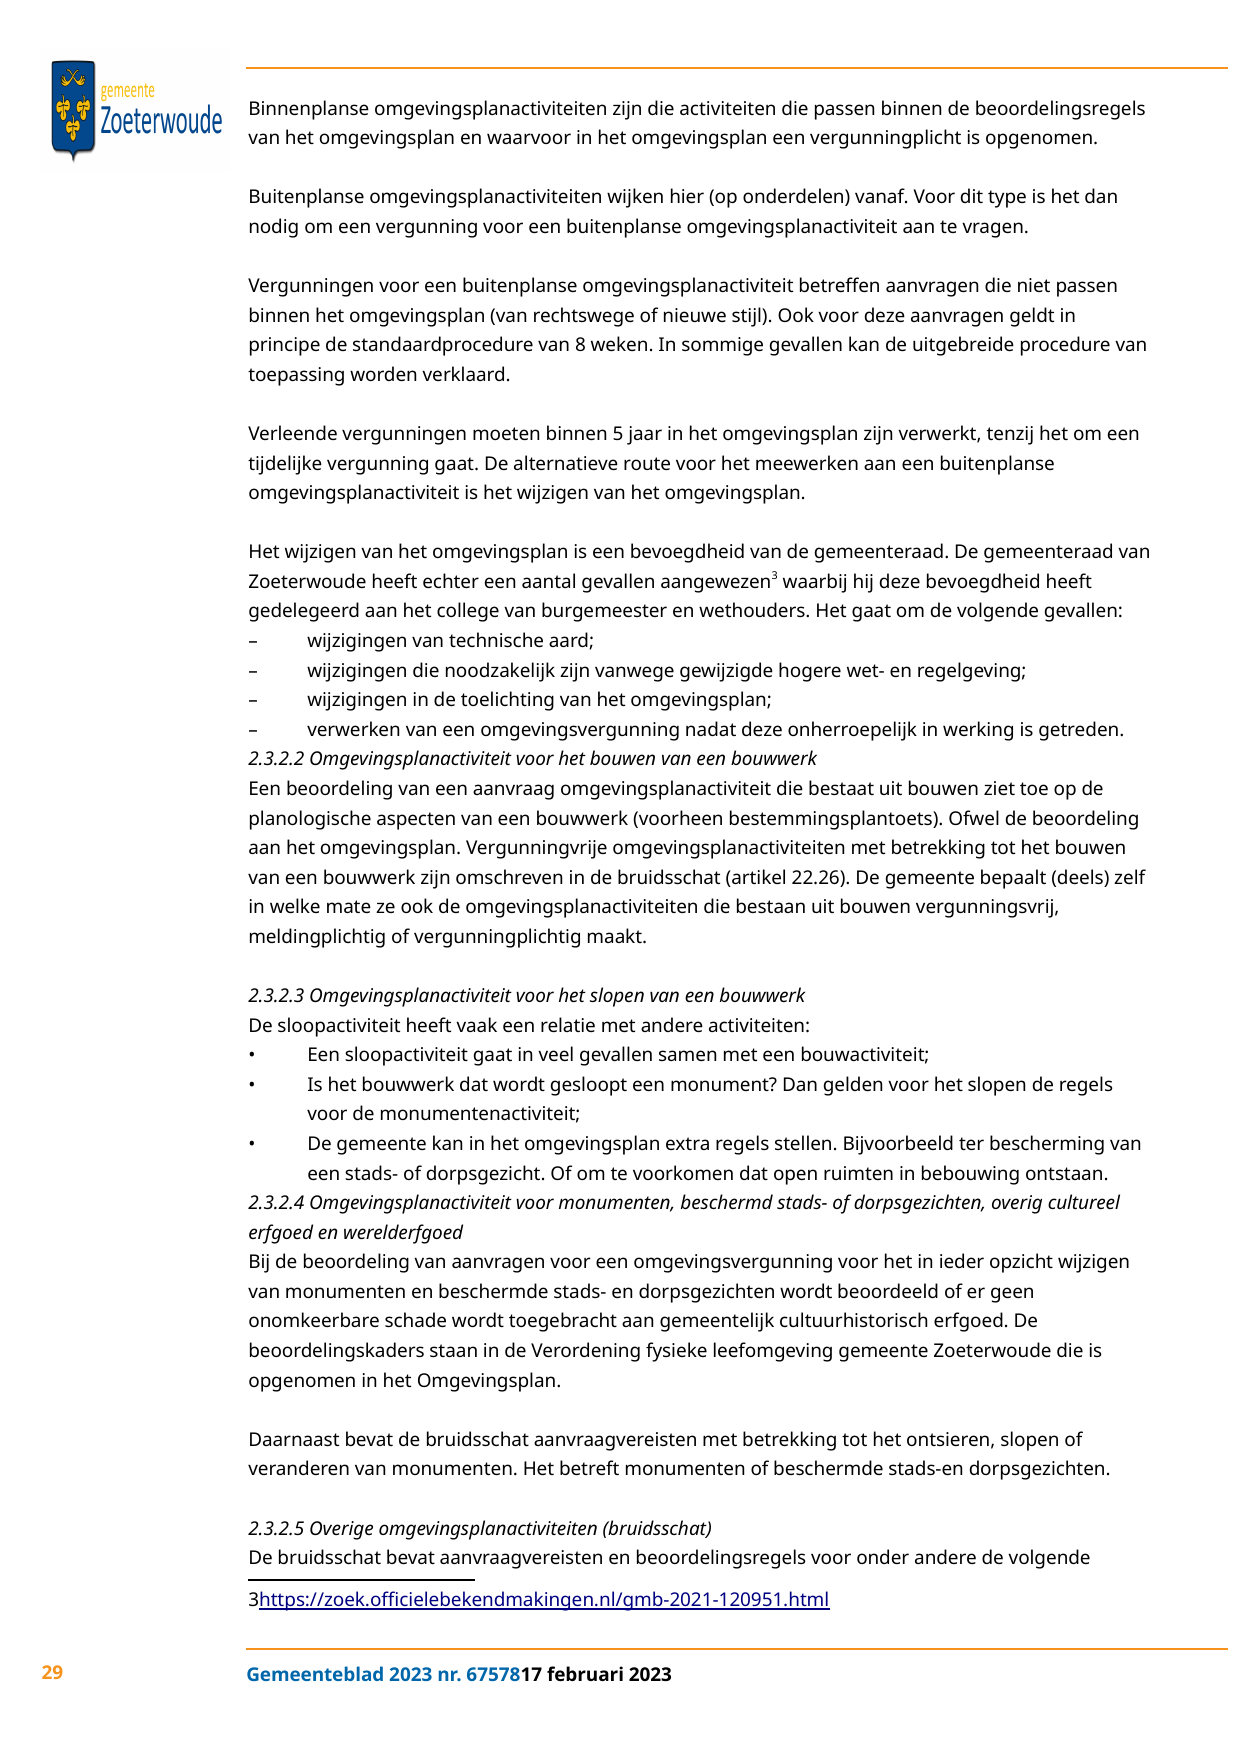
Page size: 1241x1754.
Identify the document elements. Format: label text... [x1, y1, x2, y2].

list Een sloopactiviteit gaat in veel gevallen samen met een bouwactiviteit; [248, 1041, 1152, 1067]
text De bruidsschat bevat aanvraagvereisten en beoordelingsregels voor onder andere de volgende [248, 1544, 1152, 1570]
text De sloopactiviteit heeft vaak een relatie met andere activiteiten: [248, 1012, 1152, 1038]
text 2.3.2.2 Omgevingsplanactiviteit voor het bouwen van een bouwwerk [248, 746, 1152, 771]
text Verleende vergunningen moeten binnen 5 jaar in het omgevingsplan zijn verwerkt, tenzij het om een tijdelijke vergunning gaat. De alternatieve route voor het meewerken aan een buitenplanse omgevingsplanactiviteit is het wijzigen van het omgevingsplan. [248, 420, 1152, 505]
picture [41, 47, 231, 172]
text Het wijzigen van het omgevingsplan is een bevoegdheid van de gemeenteraad. De gemeenteraad van Zoeterwoude heeft echter een aantal gevallen aangewezen waarbij hij deze bevoegdheid heeft gedelegeerd aan het college van burgemeester en wethouders. Het gaat om de volgende gevallen: [248, 538, 1152, 623]
list De gemeente kan in het omgevingsplan extra regels stellen. Bijvoorbeeld ter bescherming van een stads- of dorpsgezicht. Of om te voorkomen dat open ruimten in bebouwing ontstaan. [248, 1130, 1152, 1186]
list Is het bouwwerk dat wordt gesloopt een monument? Dan gelden voor het slopen de regels voor de monumentenactiviteit; [248, 1071, 1152, 1126]
text Vergunningen voor een buitenplanse omgevingsplanactiviteit betreffen aanvragen die niet passen binnen het omgevingsplan (van rechtswege of nieuwe stijl). Ook voor deze aanvragen geldt in principe de standaardprocedure van 8 weken. In sommige gevallen kan de uitgebreide procedure van toepassing worden verklaard. [248, 272, 1152, 387]
text Een beoordeling van een aanvraag omgevingsplanactiviteit die bestaat uit bouwen ziet toe op de planologische aspecten van een bouwwerk (voorheen bestemmingsplantoets). Ofwel de beoordeling aan het omgevingsplan. Vergunningvrije omgevingsplanactiviteiten met betrekking tot het bouwen van een bouwwerk zijn omschreven in de bruidsschat (artikel 22.26). De gemeente bepaalt (deels) zelf in welke mate ze ook de omgevingsplanactiviteiten die bestaan uit bouwen vergunningsvrij, meldingplichtig of vergunningplichtig maakt. [248, 775, 1152, 949]
list wijzigingen van technische aard; [248, 627, 1152, 653]
list verwerken van een omgevingsvergunning nadat deze onherroepelijk in werking is getreden. [248, 716, 1152, 742]
text Daarnaast bevat de bruidsschat aanvraagvereisten met betrekking tot het ontsieren, slopen of veranderen van monumenten. Het betreft monumenten of beschermde stads-en dorpsgezichten. [248, 1426, 1152, 1481]
text Bij de beoordeling van aanvragen voor een omgevingsvergunning voor het in ieder opzicht wijzigen van monumenten en beschermde stads- en dorpsgezichten wordt beoordeeld of er geen onomkeerbare schade wordt toegebracht aan gemeentelijk cultuurhistorisch erfgoed. De beoordelingskaders staan in de Verordening fysieke leefomgeving gemeente Zoeterwoude die is opgenomen in het Omgevingsplan. [248, 1248, 1152, 1393]
text 2.3.2.4 Omgevingsplanactiviteit voor monumenten, beschermd stads- of dorpsgezichten, overig cultureel erfgoed en werelderfgoed [248, 1189, 1152, 1245]
text 2.3.2.3 Omgevingsplanactiviteit voor het slopen van een bouwwerk [248, 982, 1152, 1008]
text Binnenplanse omgevingsplanactiviteiten zijn die activiteiten die passen binnen de beoordelingsregels van het omgevingsplan en waarvoor in het omgevingsplan een vergunningplicht is opgenomen. [248, 95, 1152, 150]
text 2.3.2.5 Overige omgevingsplanactiviteiten (bruidsschat) [248, 1515, 1152, 1541]
list wijzigingen in de toelichting van het omgevingsplan; [248, 686, 1152, 712]
list wijzigingen die noodzakelijk zijn vanwege gewijzigde hogere wet- en regelgeving; [248, 657, 1152, 683]
text Buitenplanse omgevingsplanactiviteiten wijken hier (op onderdelen) vanaf. Voor dit type is het dan nodig om een vergunning voor een buitenplanse omgevingsplanactiviteit aan te vragen. [248, 183, 1152, 239]
text https://zoek.officielebekendmakingen.nl/gmb-2021-120951.html [248, 1586, 1152, 1612]
